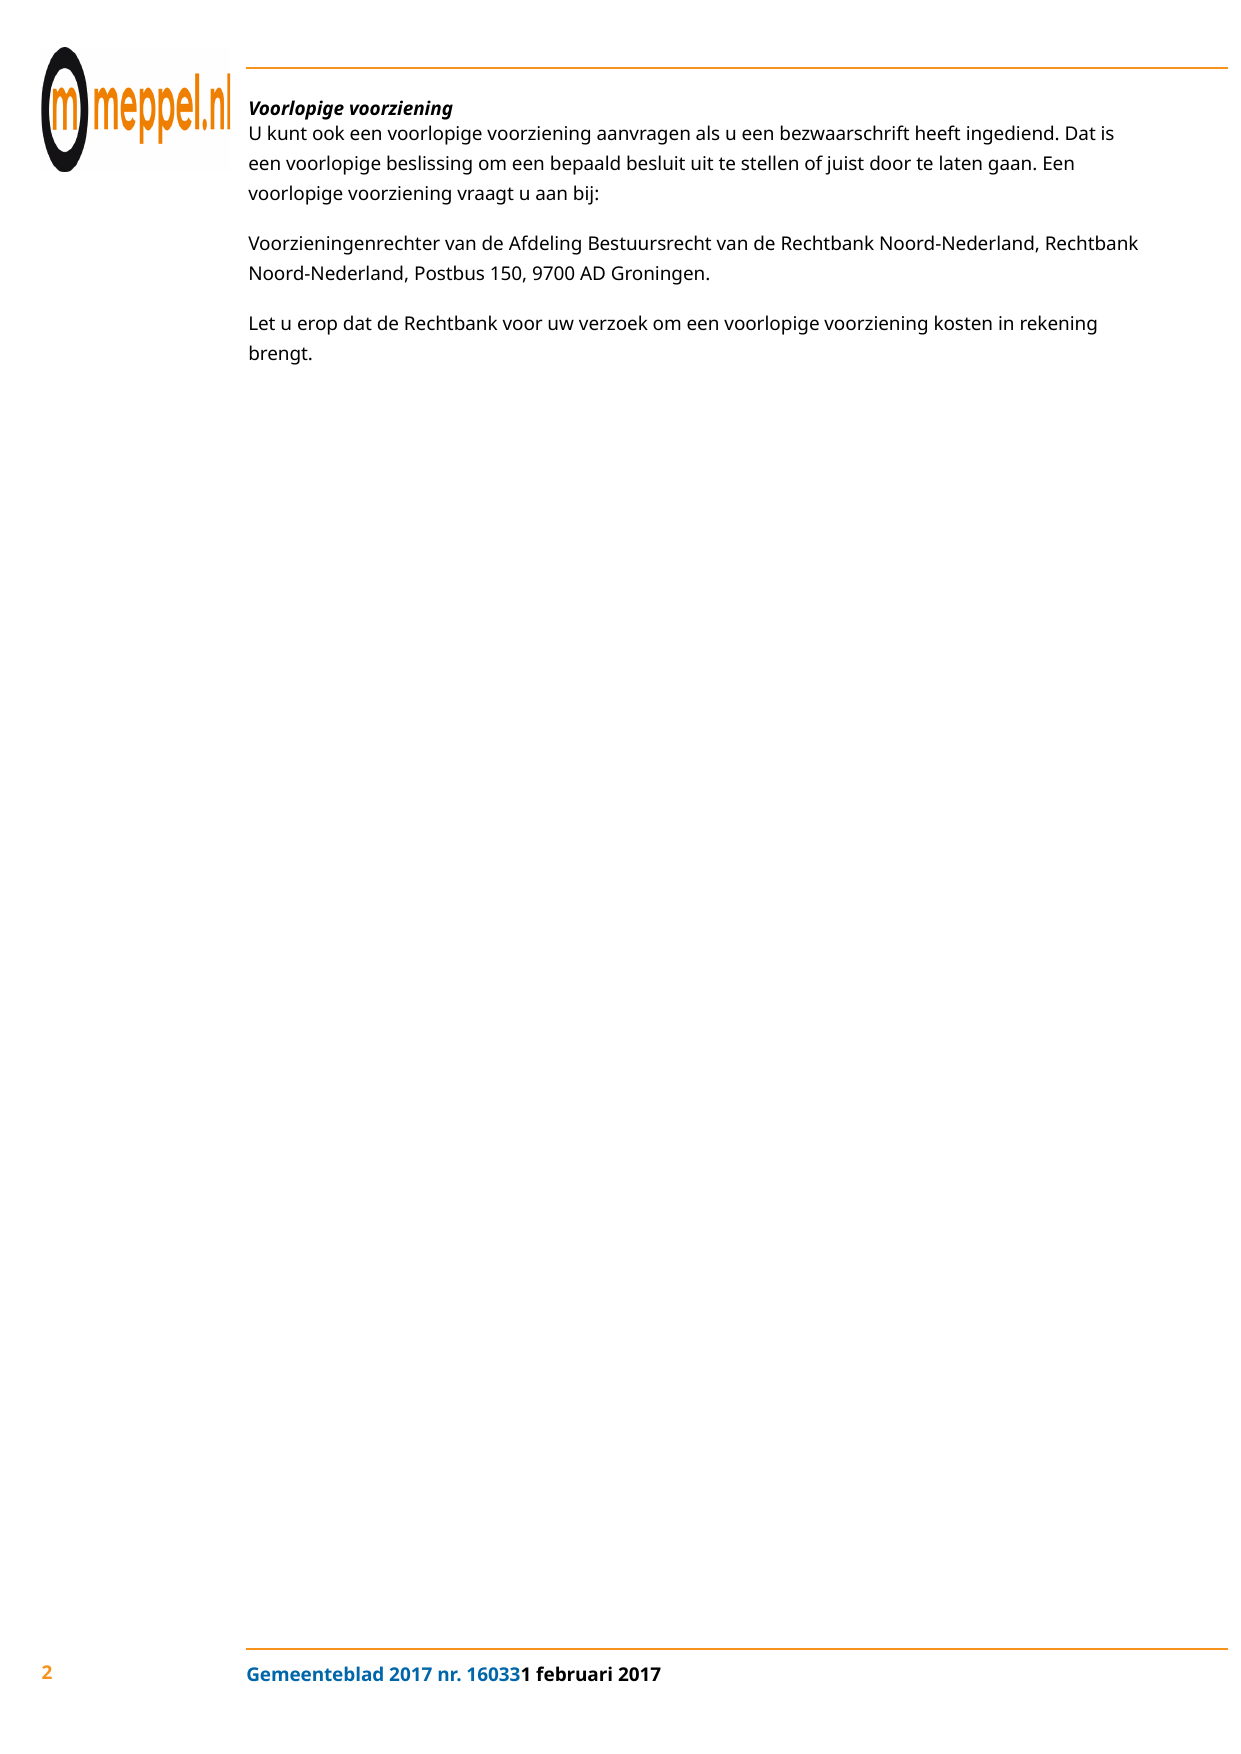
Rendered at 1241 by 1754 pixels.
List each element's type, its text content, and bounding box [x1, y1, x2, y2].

picture [41, 47, 231, 172]
text Voorlopige voorziening [248, 95, 1152, 121]
text U kunt ook een voorlopige voorziening aanvragen als u een bezwaarschrift heeft ingediend. Dat is een voorlopige beslissing om een bepaald besluit uit te stellen of juist door te laten gaan. Een voorlopige voorziening vraagt u aan bij: [248, 121, 1152, 205]
text Voorzieningenrechter van de Afdeling Bestuursrecht van de Rechtbank Noord-Nederland, Rechtbank Noord-Nederland, Postbus 150, 9700 AD Groningen. [248, 230, 1152, 285]
text Let u erop dat de Rechtbank voor uw verzoek om een voorlopige voorziening kosten in rekening brengt. [248, 310, 1152, 365]
